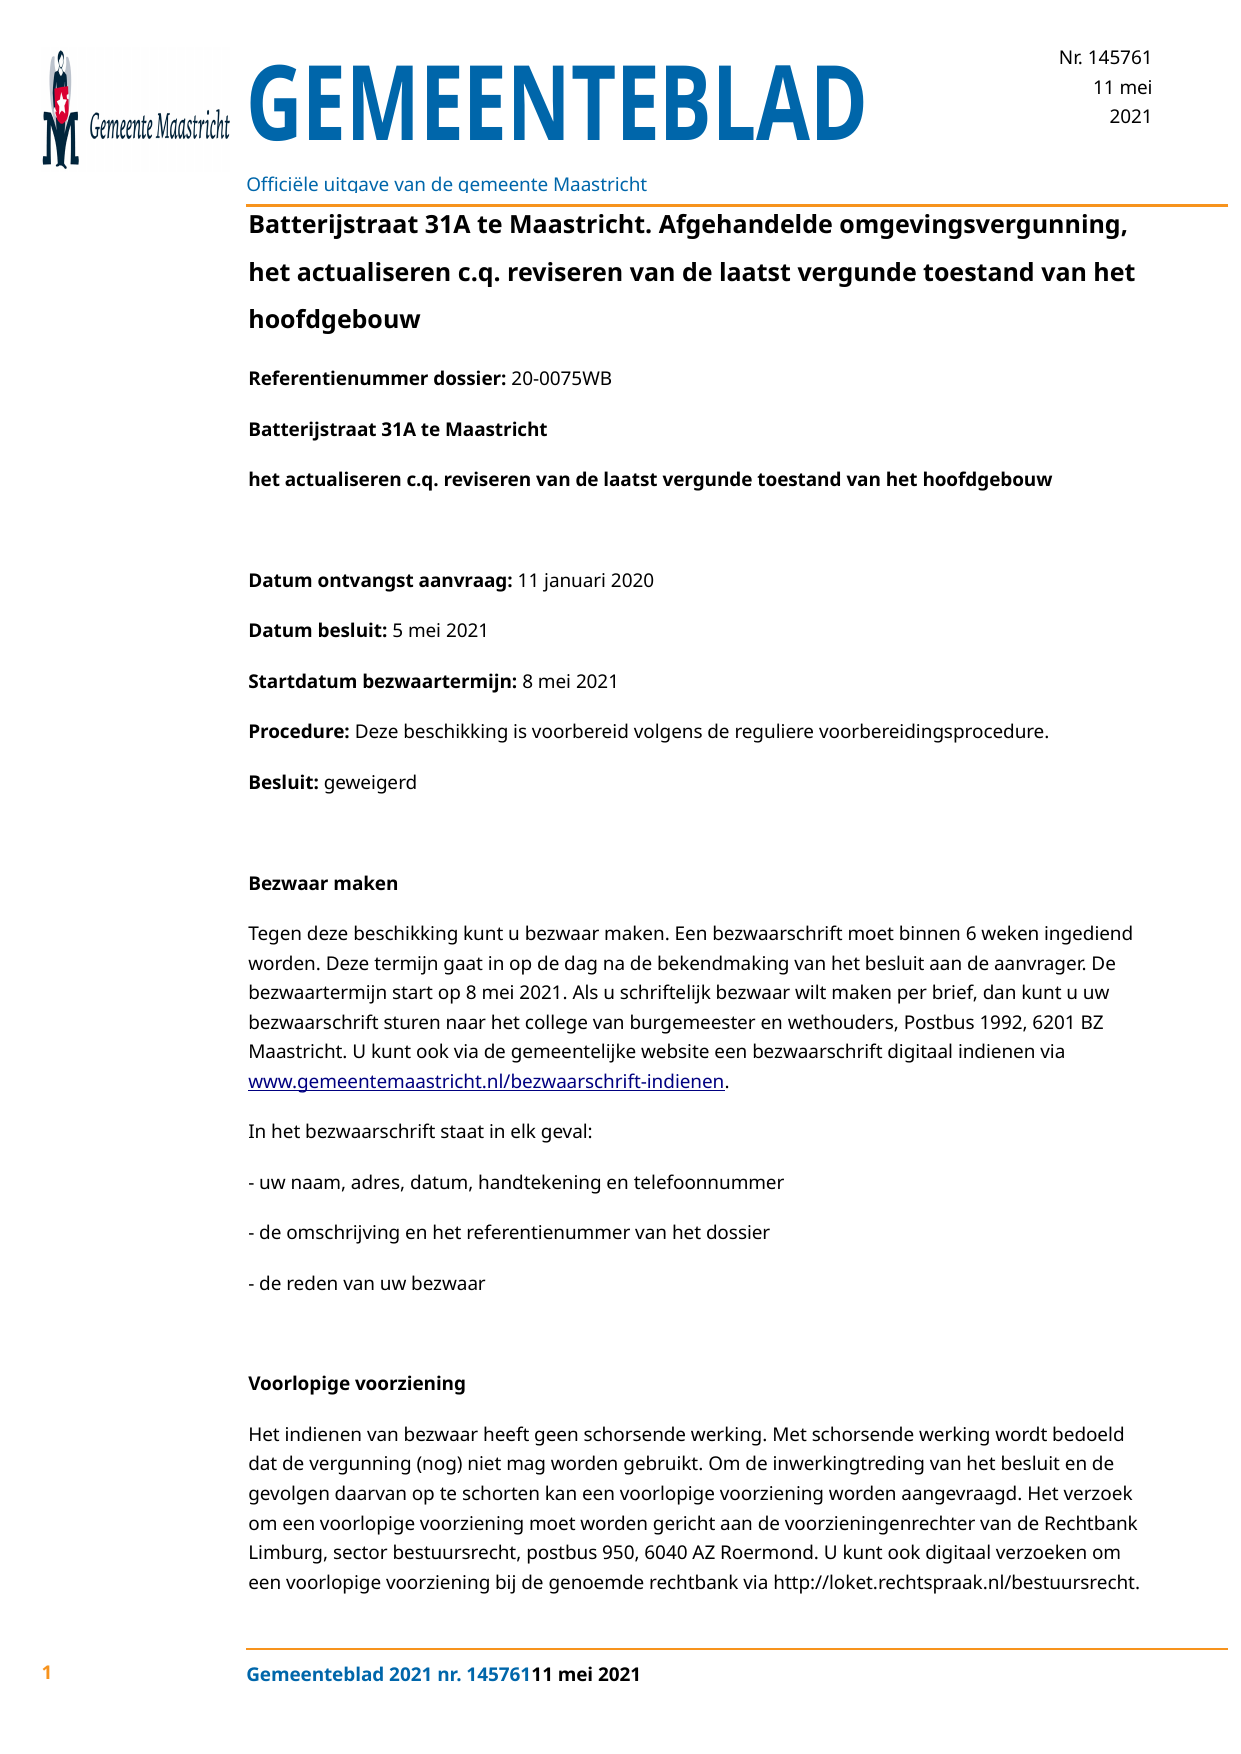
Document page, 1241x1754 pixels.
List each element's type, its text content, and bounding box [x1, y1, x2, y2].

text Procedure: Deze beschikking is voorbereid volgens de reguliere voorbereidingsprocedure. [248, 718, 1152, 744]
text Tegen deze beschikking kunt u bezwaar maken. Een bezwaarschrift moet binnen 6 weken ingediend worden. Deze termijn gaat in op de dag na de bekendmaking van het besluit aan de aanvrager. De bezwaartermijn start op 8 mei 2021. Als u schriftelijk bezwaar wilt maken per brief, dan kunt u uw bezwaarschrift sturen naar het college van burgemeester en wethouders, Postbus 1992, 6201 BZ Maastricht. U kunt ook via de gemeentelijke website een bezwaarschrift digitaal indienen via www.gemeentemaastricht.nl/bezwaarschrift-indienen. [248, 920, 1152, 1094]
text Bezwaar maken [248, 870, 1152, 895]
text Batterijstraat 31A te Maastricht [248, 416, 1152, 442]
text - uw naam, adres, datum, handtekening en telefoonnummer [248, 1169, 1152, 1194]
text Besluit: geweigerd [248, 769, 1152, 794]
text In het bezwaarschrift staat in elk geval: [248, 1118, 1152, 1144]
text Startdatum bezwaartermijn: 8 mei 2021 [248, 668, 1152, 694]
text Referentienummer dossier: 20-0075WB [248, 366, 1152, 391]
text Het indienen van bezwaar heeft geen schorsende werking. Met schorsende werking wordt bedoeld dat de vergunning (nog) niet mag worden gebruikt. Om de inwerkingtreding van het besluit en de gevolgen daarvan op te schorten kan een voorlopige voorziening worden aangevraagd. Het verzoek om een voorlopige voorziening moet worden gericht aan de voorzieningenrechter van de Rechtbank Limburg, sector bestuursrecht, postbus 950, 6040 AZ Roermond. U kunt ook digitaal verzoeken om een voorlopige voorziening bij de genoemde rechtbank via http://loket.rechtspraak.nl/bestuursrecht. [248, 1421, 1152, 1594]
text Datum besluit: 5 mei 2021 [248, 618, 1152, 643]
text het actualiseren c.q. reviseren van de laatst vergunde toestand van het hoofdgebouw [248, 466, 1152, 492]
picture [41, 47, 231, 172]
text - de reden van uw bezwaar [248, 1270, 1152, 1295]
text - de omschrijving en het referentienummer van het dossier [248, 1219, 1152, 1245]
text Datum ontvangst aanvraag: 11 januari 2020 [248, 567, 1152, 593]
text Voorlopige voorziening [248, 1371, 1152, 1396]
text Batterijstraat 31A te Maastricht. Afgehandelde omgevingsvergunning, het actualiseren c.q. reviseren van de laatst vergunde toestand van het hoofdgebouw [248, 207, 1152, 336]
